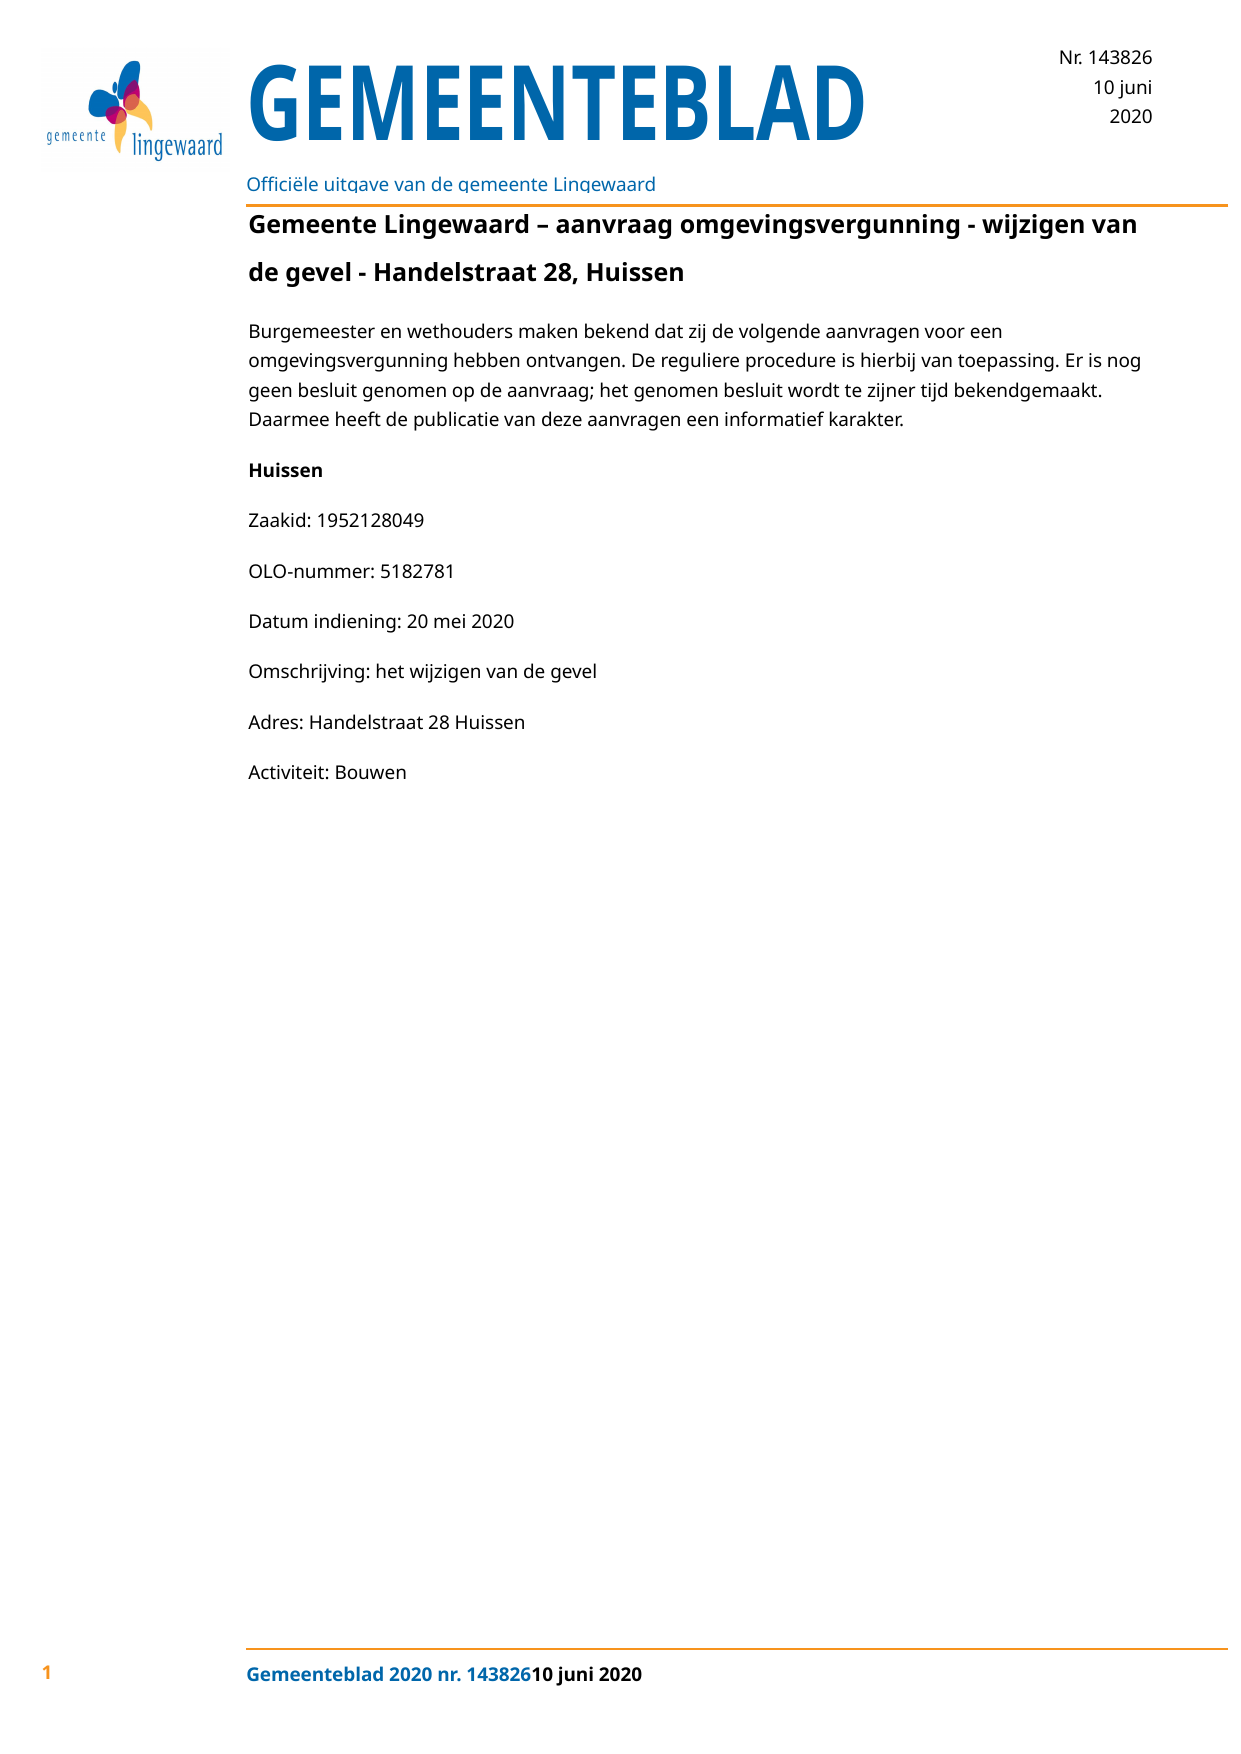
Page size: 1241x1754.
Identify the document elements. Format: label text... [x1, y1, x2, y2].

picture [41, 47, 231, 172]
text Datum indiening: 20 mei 2020 [248, 608, 1152, 634]
text Gemeente Lingewaard – aanvraag omgevingsvergunning - wijzigen van de gevel - Handelstraat 28, Huissen [248, 207, 1152, 288]
text Burgemeester en wethouders maken bekend dat zij de volgende aanvragen voor een omgevingsvergunning hebben ontvangen. De reguliere procedure is hierbij van toepassing. Er is nog geen besluit genomen op de aanvraag; het genomen besluit wordt te zijner tijd bekendgemaakt. Daarmee heeft de publicatie van deze aanvragen een informatief karakter. [248, 318, 1152, 432]
text Huissen [248, 457, 1152, 483]
text Adres: Handelstraat 28 Huissen [248, 709, 1152, 735]
text OLO-nummer: 5182781 [248, 558, 1152, 584]
text Zaakid: 1952128049 [248, 507, 1152, 533]
text Omschrijving: het wijzigen van de gevel [248, 659, 1152, 684]
text Activiteit: Bouwen [248, 759, 1152, 785]
